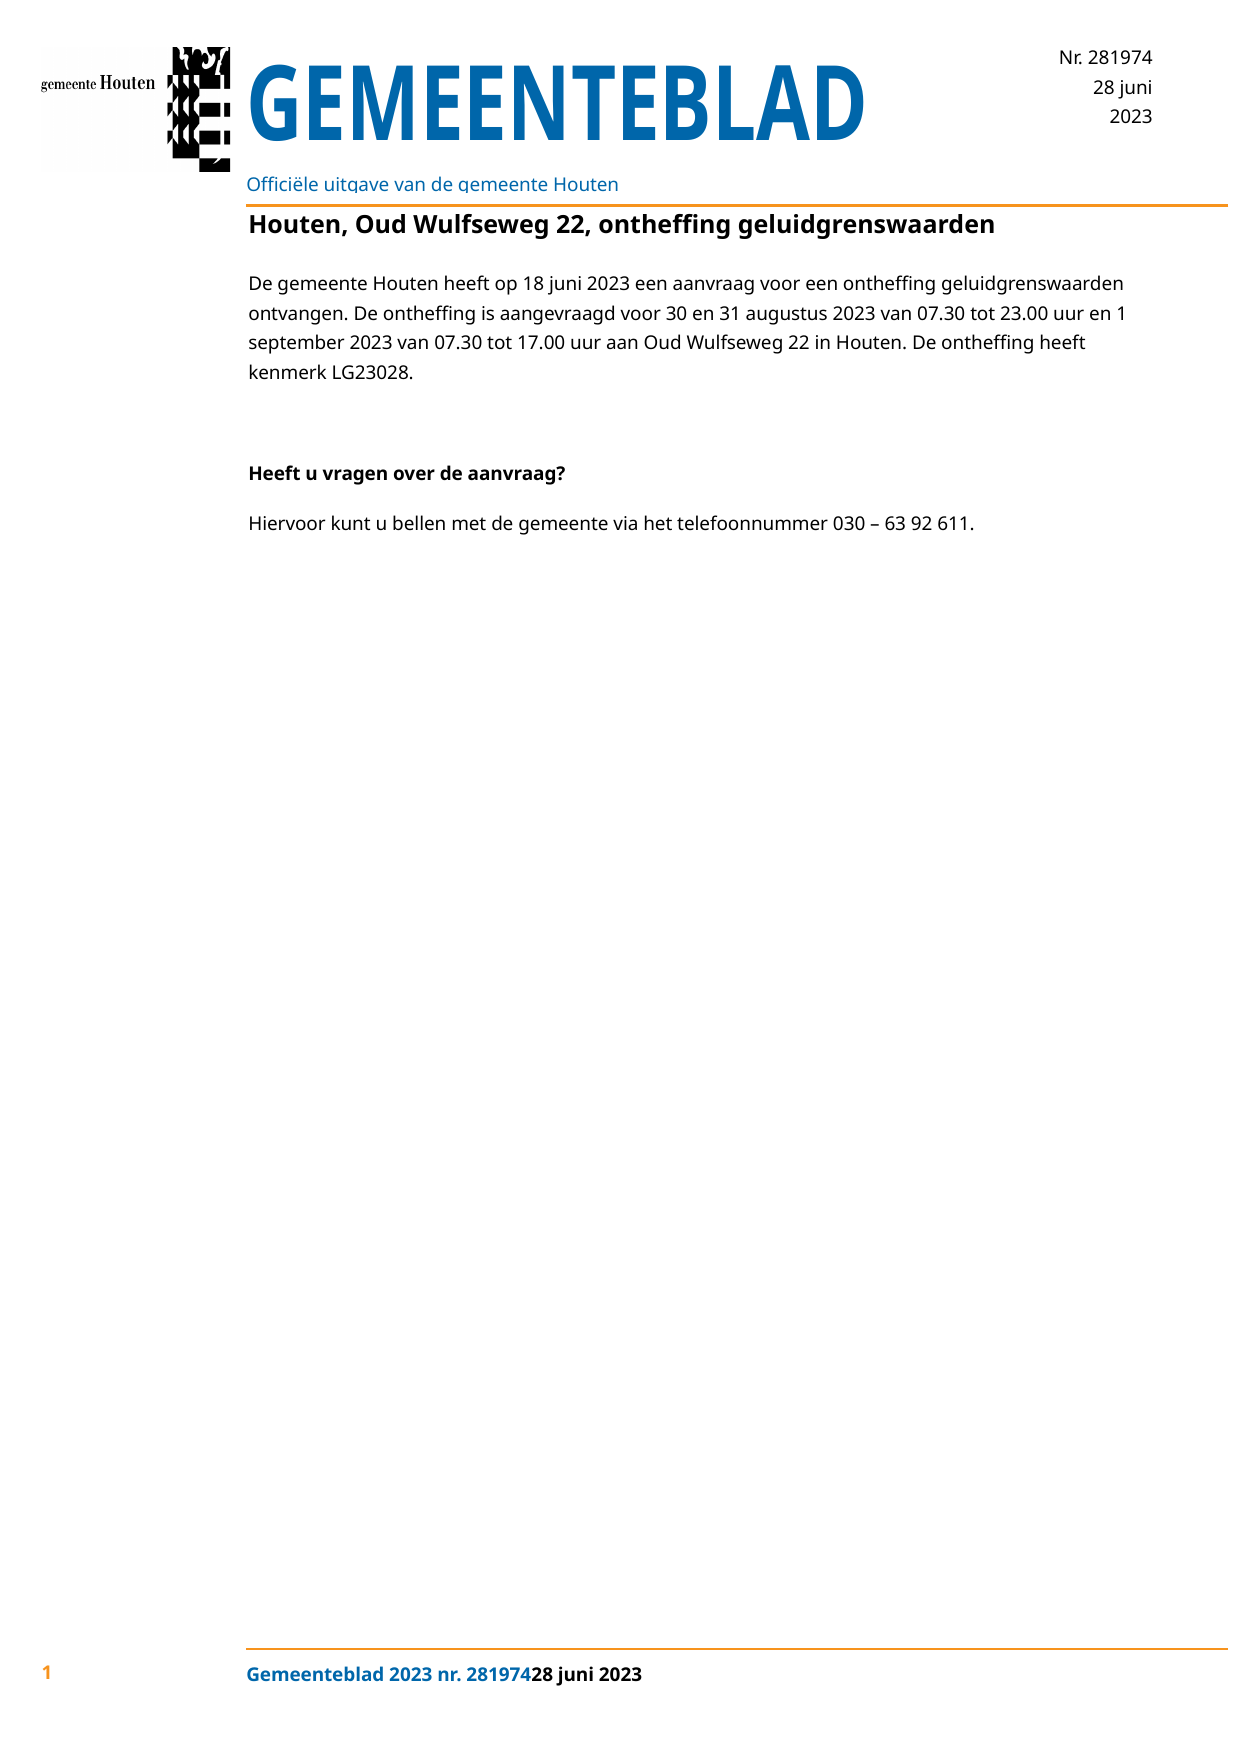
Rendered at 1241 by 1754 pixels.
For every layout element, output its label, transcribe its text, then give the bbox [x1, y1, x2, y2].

text De gemeente Houten heeft op 18 juni 2023 een aanvraag voor een ontheffing geluidgrenswaarden ontvangen. De ontheffing is aangevraagd voor 30 en 31 augustus 2023 van 07.30 tot 23.00 uur en 1 september 2023 van 07.30 tot 17.00 uur aan Oud Wulfseweg 22 in Houten. De ontheffing heeft kenmerk LG23028. [248, 270, 1152, 385]
text Hiervoor kunt u bellen met de gemeente via het telefoonnummer 030 – 63 92 611. [248, 510, 1152, 536]
picture [41, 47, 231, 172]
text Houten, Oud Wulfseweg 22, ontheffing geluidgrenswaarden [248, 207, 1152, 241]
text Heeft u vragen over de aanvraag? [248, 460, 1152, 486]
